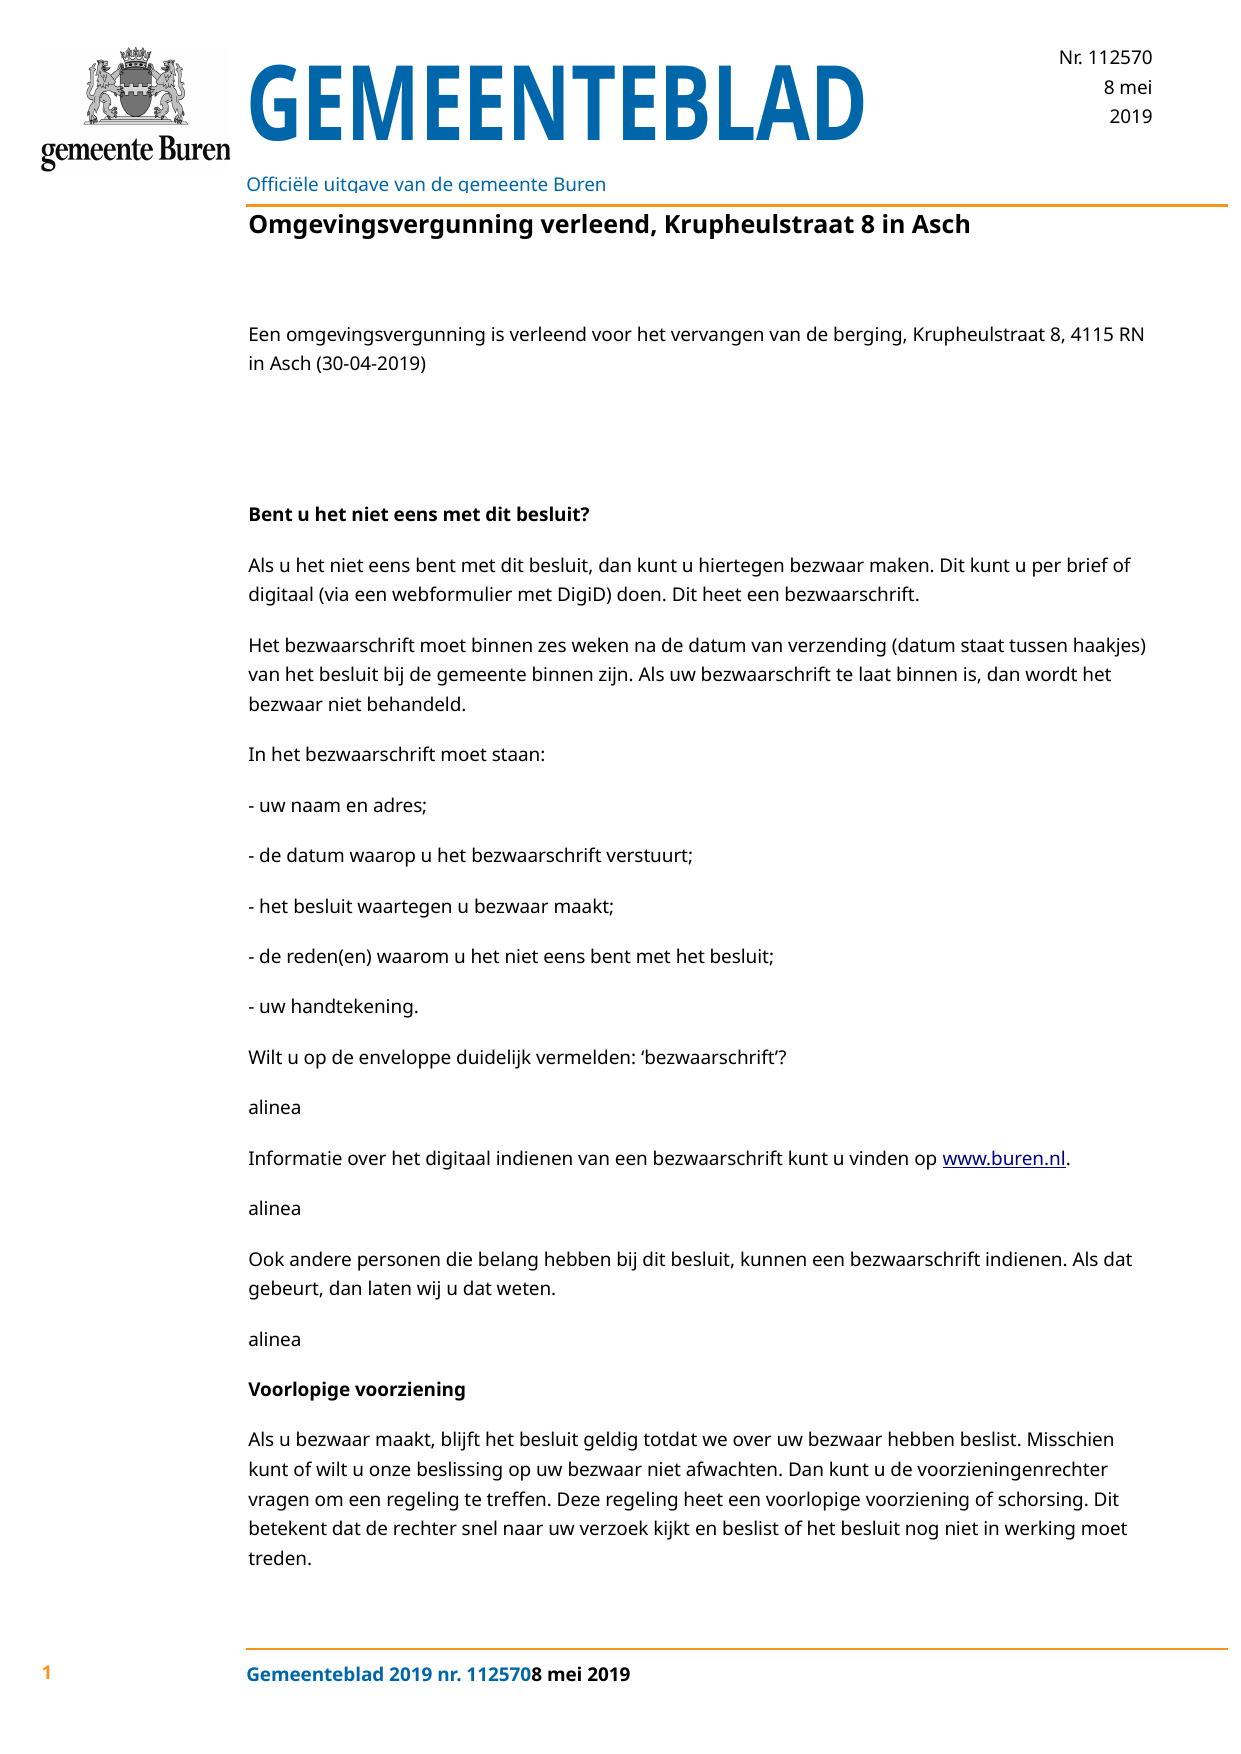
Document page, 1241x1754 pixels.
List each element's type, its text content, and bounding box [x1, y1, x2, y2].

text Voorlopige voorziening [248, 1376, 1152, 1402]
text alinea­ [248, 1195, 1152, 1221]
text - het besluit waartegen u bezwaar maakt; [248, 893, 1152, 918]
text Het bezwaarschrift moet binnen zes weken na de datum van verzending (datum staat tussen haakjes) van het besluit bij de gemeente binnen zijn. Als uw bezwaarschrift te laat binnen is, dan wordt het bezwaar niet behandeld. [248, 632, 1152, 717]
text Als u het niet eens bent met dit besluit, dan kunt u hiertegen bezwaar maken. Dit kunt u per brief of digitaal (via een webformulier met DigiD) doen. Dit heet een bezwaarschrift. [248, 552, 1152, 607]
text In het bezwaarschrift moet staan: [248, 742, 1152, 767]
text Ook andere personen die belang hebben bij dit besluit, kunnen een bezwaarschrift indienen. Als dat gebeurt, dan laten wij u dat weten. [248, 1246, 1152, 1301]
text Bent u het niet eens met dit besluit? [248, 502, 1152, 527]
text - de reden(en) waarom u het niet eens bent met het besluit; [248, 943, 1152, 969]
text Als u bezwaar maakt, blijft het besluit geldig totdat we over uw bezwaar hebben beslist. Misschien kunt of wilt u onze beslissing op uw bezwaar niet afwachten. Dan kunt u de voorzieningenrechter vragen om een regeling te treffen. Deze regeling heet een voorlopige voorziening of schorsing. Dit betekent dat de rechter snel naar uw verzoek kijkt en beslist of het besluit nog niet in werking moet treden. [248, 1427, 1152, 1571]
text Een omgevingsvergunning is verleend voor het vervangen van de berging, Krupheulstraat 8, 4115 RN in Asch (30-04-2019) [248, 321, 1152, 376]
text alinea­ [248, 1094, 1152, 1120]
text Wilt u op de enveloppe duidelijk vermelden: ‘bezwaarschrift’? [248, 1044, 1152, 1070]
picture [41, 47, 231, 172]
text - uw handtekening. [248, 994, 1152, 1019]
text - de datum waarop u het bezwaarschrift verstuurt; [248, 842, 1152, 868]
text Omgevingsvergunning verleend, Krupheulstraat 8 in Asch [248, 207, 1152, 241]
text Informatie over het digitaal indienen van een bezwaarschrift kunt u vinden op www.buren.nl. [248, 1145, 1152, 1171]
text - uw naam en adres; [248, 792, 1152, 818]
text alinea­ [248, 1326, 1152, 1351]
